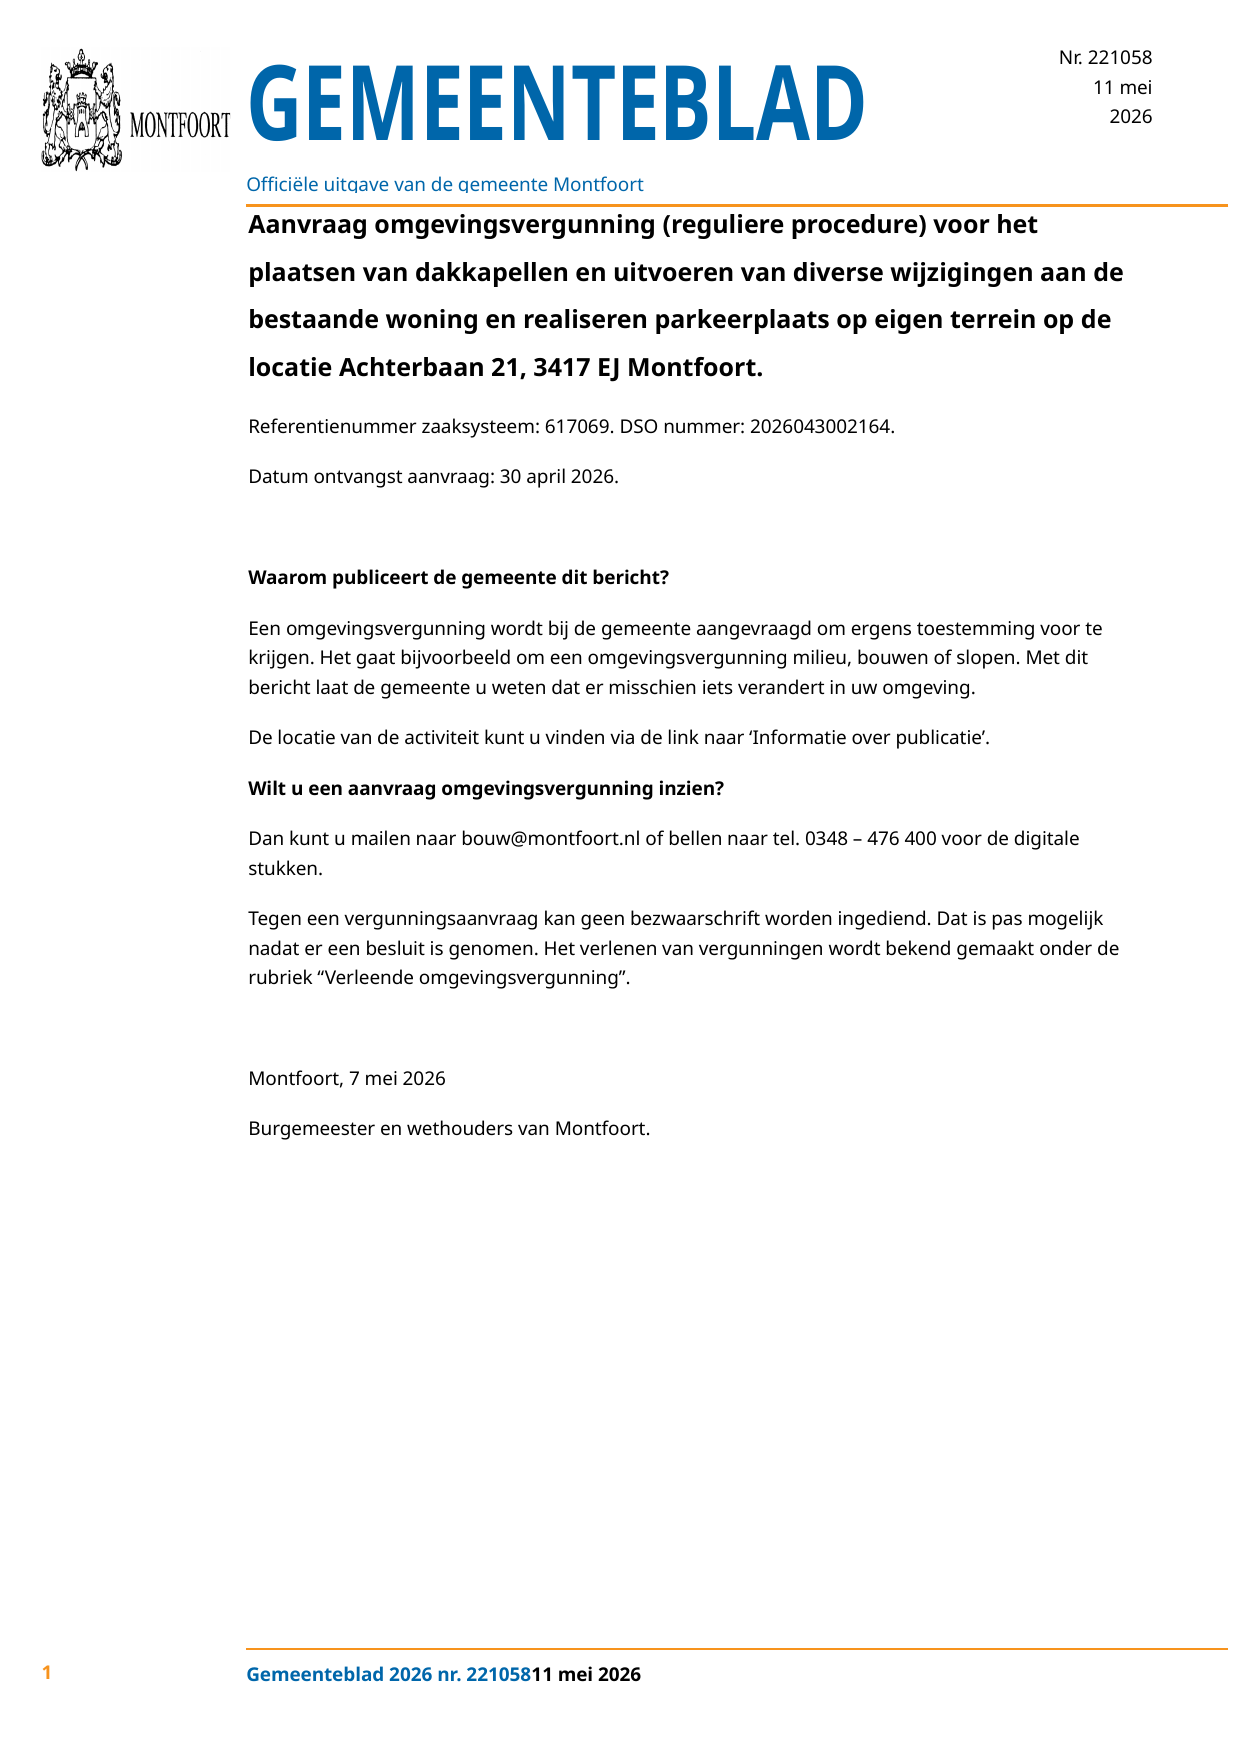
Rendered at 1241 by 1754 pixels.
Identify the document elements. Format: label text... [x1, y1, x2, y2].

text De locatie van de activiteit kunt u vinden via de link naar ‘Informatie over publicatie’. [248, 724, 1152, 750]
text Datum ontvangst aanvraag: 30 april 2026. [248, 463, 1152, 489]
text Een omgevingsvergunning wordt bij de gemeente aangevraagd om ergens toestemming voor te krijgen. Het gaat bijvoorbeeld om een omgevingsvergunning milieu, bouwen of slopen. Met dit bericht laat de gemeente u weten dat er misschien iets verandert in uw omgeving. [248, 615, 1152, 700]
text Waarom publiceert de gemeente dit bericht? [248, 564, 1152, 590]
text Montfoort, 7 mei 2026 [248, 1065, 1152, 1091]
picture [41, 47, 231, 172]
text Wilt u een aanvraag omgevingsvergunning inzien? [248, 775, 1152, 801]
text Tegen een vergunningsaanvraag kan geen bezwaarschrift worden ingediend. Dat is pas mogelijk nadat er een besluit is genomen. Het verlenen van vergunningen wordt bekend gemaakt onder de rubriek “Verleende omgevingsvergunning”. [248, 905, 1152, 990]
text Referentienummer zaaksysteem: 617069. DSO nummer: 2026043002164. [248, 413, 1152, 439]
text Burgemeester en wethouders van Montfoort. [248, 1116, 1152, 1141]
text Aanvraag omgevingsvergunning (reguliere procedure) voor het plaatsen van dakkapellen en uitvoeren van diverse wijzigingen aan de bestaande woning en realiseren parkeerplaats op eigen terrein op de locatie Achterbaan 21, 3417 EJ Montfoort. [248, 207, 1152, 384]
text Dan kunt u mailen naar bouw@montfoort.nl of bellen naar tel. 0348 – 476 400 voor de digitale stukken. [248, 825, 1152, 881]
